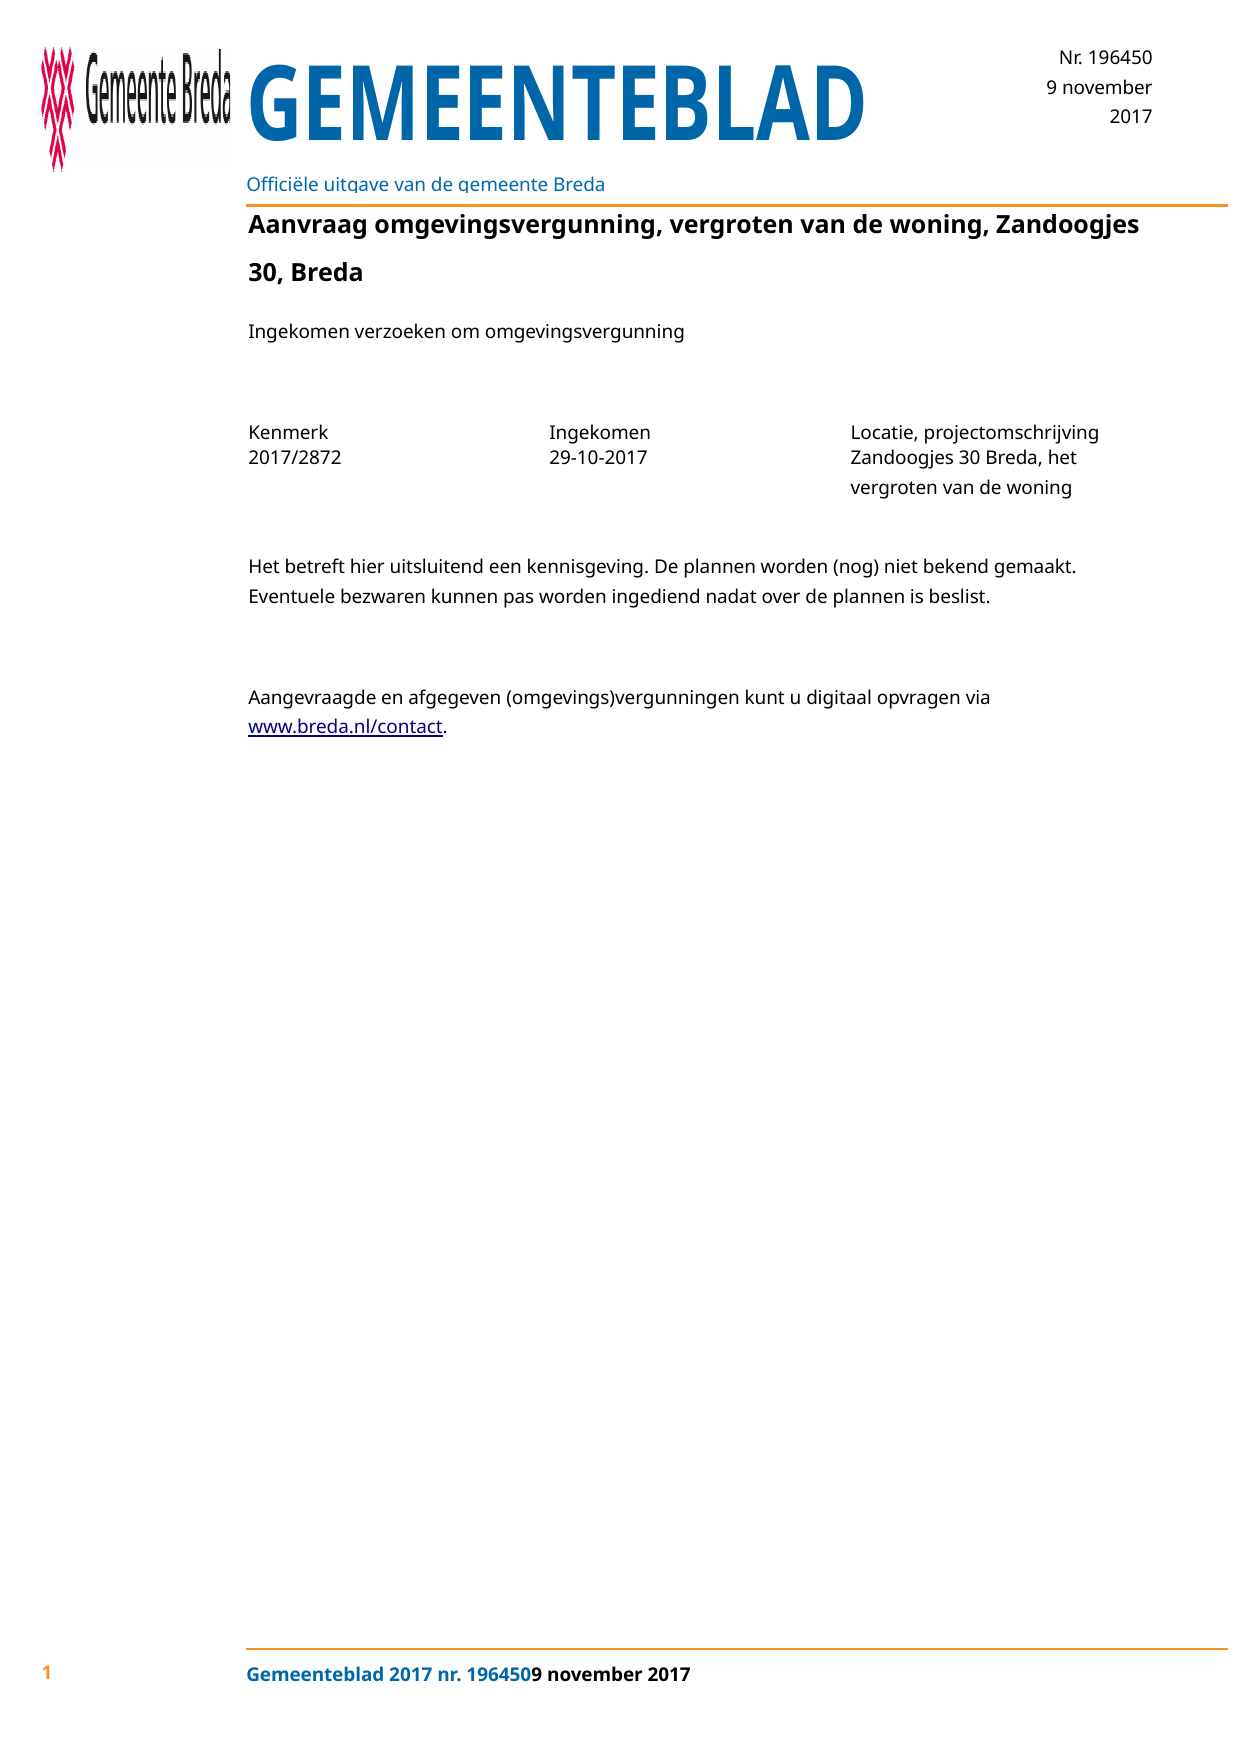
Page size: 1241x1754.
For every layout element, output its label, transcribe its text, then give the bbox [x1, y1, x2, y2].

text Aanvraag omgevingsvergunning, vergroten van de woning, Zandoogjes 30, Breda [248, 207, 1152, 288]
table_header Ingekomen [549, 419, 850, 444]
table_header Locatie, projectomschrijving [850, 419, 1152, 444]
picture [41, 47, 231, 172]
table_cell 2017/2872 [248, 445, 549, 500]
text Ingekomen verzoeken om omgevingsvergunning [248, 318, 1152, 344]
table_cell 29-10-2017 [549, 445, 850, 500]
text Aangevraagde en afgegeven (omgevings)vergunningen kunt u digitaal opvragen via www.breda.nl/contact. [248, 684, 1152, 739]
table_cell Zandoogjes 30 Breda, het vergroten van de woning [850, 445, 1152, 500]
text Het betreft hier uitsluitend een kennisgeving. De plannen worden (nog) niet bekend gemaakt. Eventuele bezwaren kunnen pas worden ingediend nadat over de plannen is beslist. [248, 553, 1152, 609]
table_header Kenmerk [248, 419, 549, 444]
